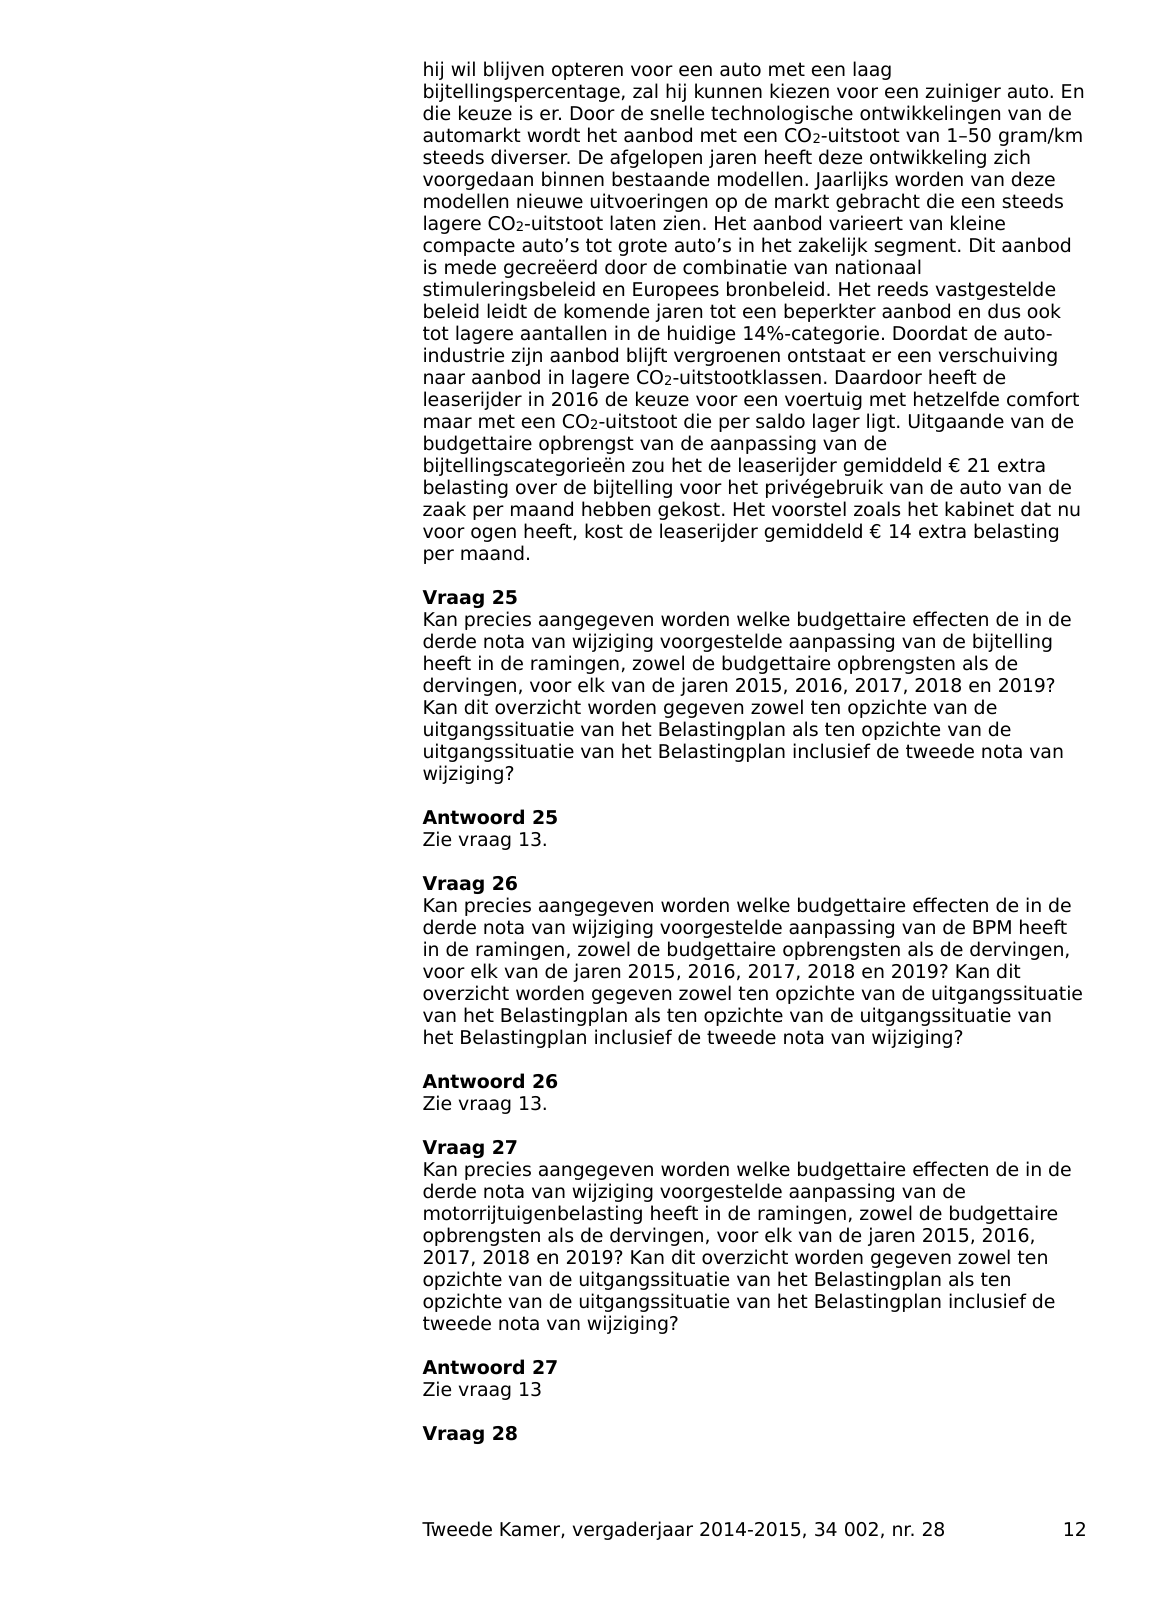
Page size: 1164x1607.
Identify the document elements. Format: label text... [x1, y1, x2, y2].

text Zie vraag 13 [422, 1379, 1087, 1401]
text Antwoord 26 [422, 1071, 1087, 1093]
text Antwoord 27 [422, 1357, 1087, 1379]
text hij wil blijven opteren voor een auto met een laag bijtellingspercentage, zal hij kunnen kiezen voor een zuiniger auto. En die keuze is er. Door de snelle technologische ontwikkelingen van de automarkt wordt het aanbod met een CO2-uitstoot van 1–50 gram/km steeds diverser. De afgelopen jaren heeft deze ontwikkeling zich voorgedaan binnen bestaande modellen. Jaarlijks worden van deze modellen nieuwe uitvoeringen op de markt gebracht die een steeds lagere CO2-uitstoot laten zien. Het aanbod varieert van kleine compacte auto’s tot grote auto’s in het zakelijk segment. Dit aanbod is mede gecreëerd door de combinatie van nationaal stimuleringsbeleid en Europees bronbeleid. Het reeds vastgestelde beleid leidt de komende jaren tot een beperkter aanbod en dus ook tot lagere aantallen in de huidige 14%-categorie. Doordat de auto-industrie zijn aanbod blijft vergroenen ontstaat er een verschuiving naar aanbod in lagere CO2-uitstootklassen. Daardoor heeft de leaserijder in 2016 de keuze voor een voertuig met hetzelfde comfort maar met een CO2-uitstoot die per saldo lager ligt. Uitgaande van de budgettaire opbrengst van de aanpassing van de bijtellingscategorieën zou het de leaserijder gemiddeld € 21 extra belasting over de bijtelling voor het privégebruik van de auto van de zaak per maand hebben gekost. Het voorstel zoals het kabinet dat nu voor ogen heeft, kost de leaserijder gemiddeld € 14 extra belasting per maand. [422, 59, 1087, 564]
text Kan precies aangegeven worden welke budgettaire effecten de in de derde nota van wijziging voorgestelde aanpassing van de bijtelling heeft in de ramingen, zowel de budgettaire opbrengsten als de dervingen, voor elk van de jaren 2015, 2016, 2017, 2018 en 2019? Kan dit overzicht worden gegeven zowel ten opzichte van de uitgangssituatie van het Belastingplan als ten opzichte van de uitgangssituatie van het Belastingplan inclusief de tweede nota van wijziging? [422, 609, 1087, 784]
text Vraag 25 [422, 587, 1087, 609]
text Zie vraag 13. [422, 1093, 1087, 1115]
text Vraag 26 [422, 873, 1087, 895]
text Antwoord 25 [422, 807, 1087, 829]
text Kan precies aangegeven worden welke budgettaire effecten de in de derde nota van wijziging voorgestelde aanpassing van de BPM heeft in de ramingen, zowel de budgettaire opbrengsten als de dervingen, voor elk van de jaren 2015, 2016, 2017, 2018 en 2019? Kan dit overzicht worden gegeven zowel ten opzichte van de uitgangssituatie van het Belastingplan als ten opzichte van de uitgangssituatie van het Belastingplan inclusief de tweede nota van wijziging? [422, 895, 1087, 1049]
text Kan precies aangegeven worden welke budgettaire effecten de in de derde nota van wijziging voorgestelde aanpassing van de motorrijtuigenbelasting heeft in de ramingen, zowel de budgettaire opbrengsten als de dervingen, voor elk van de jaren 2015, 2016, 2017, 2018 en 2019? Kan dit overzicht worden gegeven zowel ten opzichte van de uitgangssituatie van het Belastingplan als ten opzichte van de uitgangssituatie van het Belastingplan inclusief de tweede nota van wijziging? [422, 1159, 1087, 1335]
text Zie vraag 13. [422, 829, 1087, 851]
text Vraag 27 [422, 1137, 1087, 1159]
text Vraag 28 [422, 1423, 1087, 1445]
